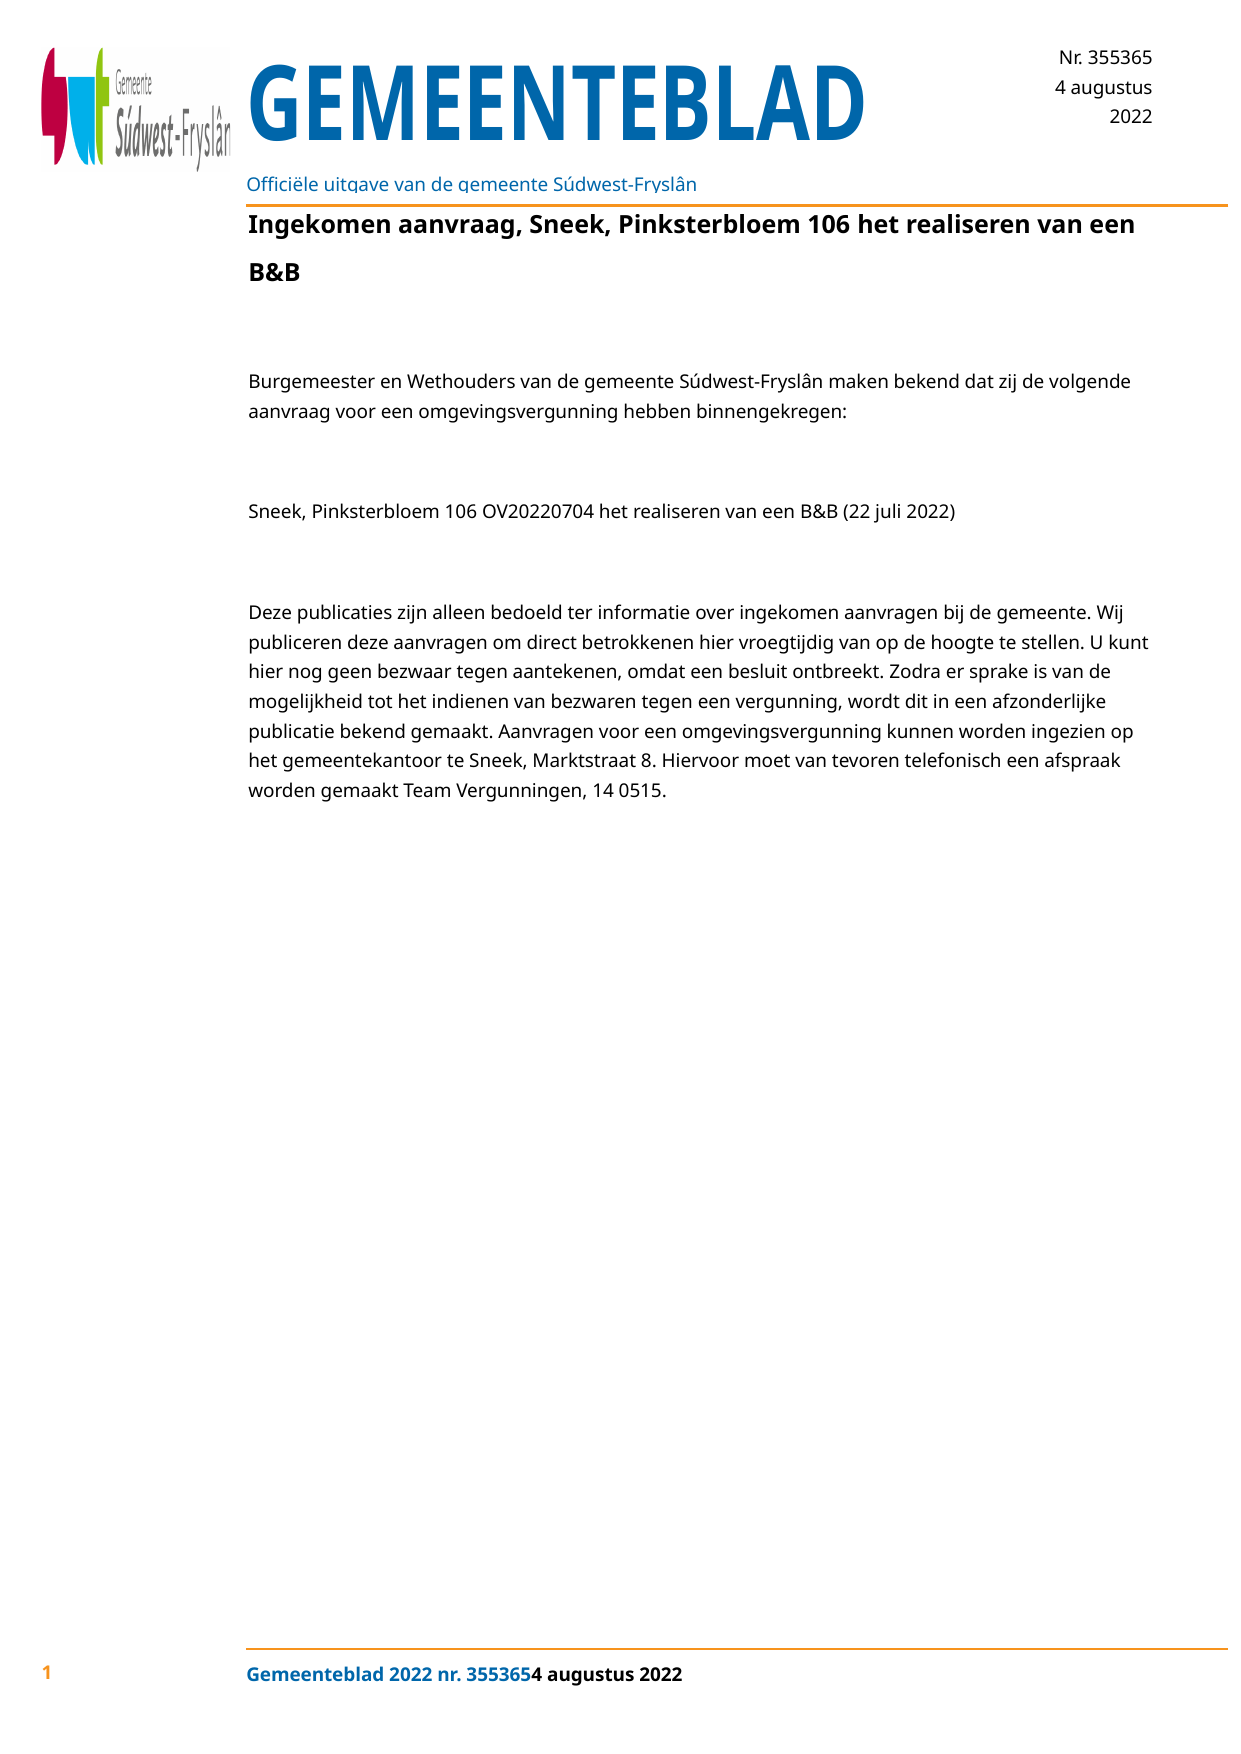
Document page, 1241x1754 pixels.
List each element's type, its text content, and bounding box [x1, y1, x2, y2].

text Ingekomen aanvraag, Sneek, Pinksterbloem 106 het realiseren van een B&B [248, 207, 1152, 288]
text Burgemeester en Wethouders van de gemeente Súdwest-Fryslân maken bekend dat zij de volgende aanvraag voor een omgevingsvergunning hebben binnengekregen: [248, 368, 1152, 424]
text Sneek, Pinksterbloem 106 OV20220704 het realiseren van een B&B (22 juli 2022) [248, 499, 1152, 524]
picture [41, 47, 231, 172]
text Deze publicaties zijn alleen bedoeld ter informatie over ingekomen aanvragen bij de gemeente. Wij publiceren deze aanvragen om direct betrokkenen hier vroegtijdig van op de hoogte te stellen. U kunt hier nog geen bezwaar tegen aantekenen, omdat een besluit ontbreekt. Zodra er sprake is van de mogelijkheid tot het indienen van bezwaren tegen een vergunning, wordt dit in een afzonderlijke publicatie bekend gemaakt. Aanvragen voor een omgevingsvergunning kunnen worden ingezien op het gemeentekantoor te Sneek, Marktstraat 8. Hiervoor moet van tevoren telefonisch een afspraak worden gemaakt Team Vergunningen, 14 0515. [248, 599, 1152, 803]
